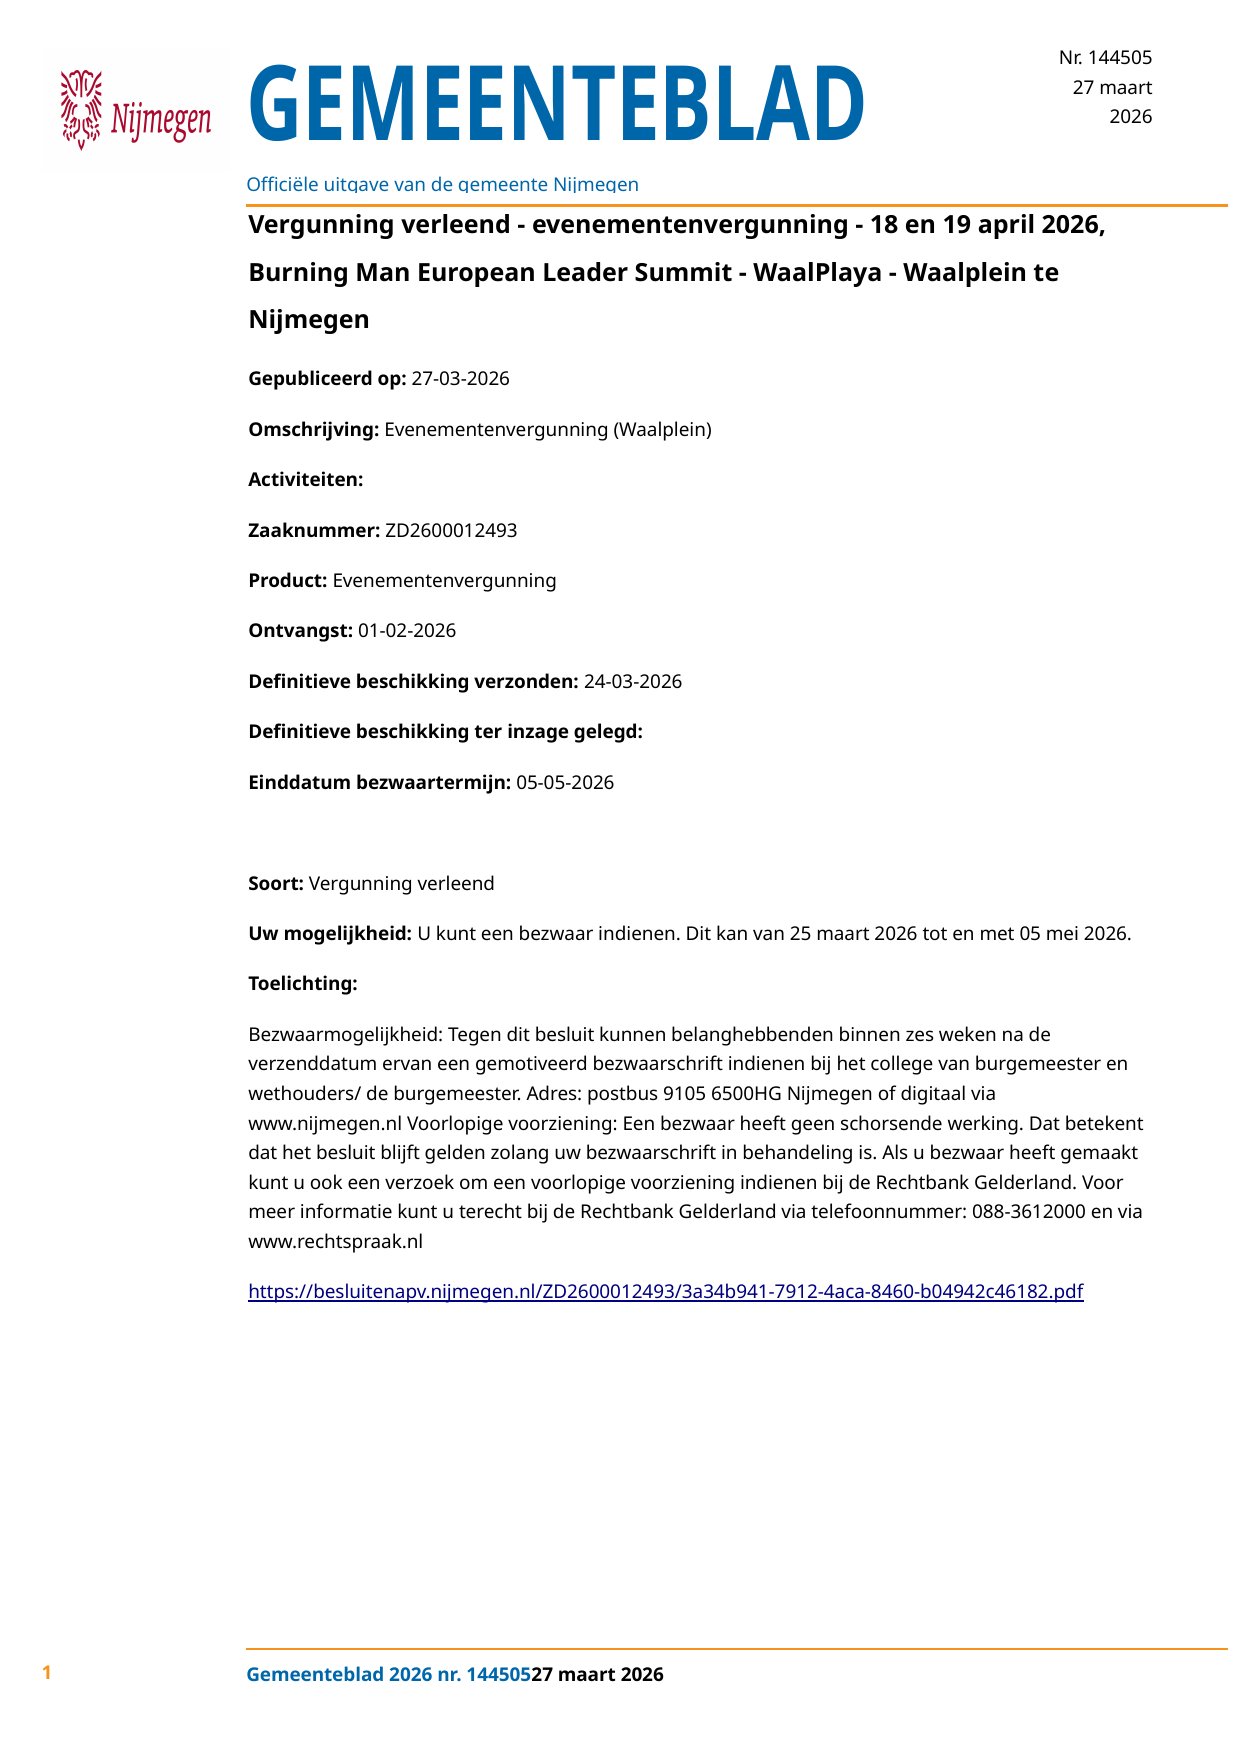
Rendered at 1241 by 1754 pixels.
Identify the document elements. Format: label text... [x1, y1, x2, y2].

text Product: Evenementenvergunning [248, 567, 1152, 593]
picture [41, 47, 231, 172]
text Toelichting: [248, 971, 1152, 996]
text Bezwaarmogelijkheid: Tegen dit besluit kunnen belanghebbenden binnen zes weken na de verzenddatum ervan een gemotiveerd bezwaarschrift indienen bij het college van burgemeester en wethouders/ de burgemeester. Adres: postbus 9105 6500HG Nijmegen of digitaal via www.nijmegen.nl Voorlopige voorziening: Een bezwaar heeft geen schorsende werking. Dat betekent dat het besluit blijft gelden zolang uw bezwaarschrift in behandeling is. Als u bezwaar heeft gemaakt kunt u ook een verzoek om een voorlopige voorziening indienen bij de Rechtbank Gelderland. Voor meer informatie kunt u terecht bij de Rechtbank Gelderland via telefoonnummer: 088-3612000 en via www.rechtspraak.nl [248, 1021, 1152, 1254]
text https://besluitenapv.nijmegen.nl/ZD2600012493/3a34b941-7912-4aca-8460-b04942c46182.pdf [248, 1278, 1152, 1304]
text Einddatum bezwaartermijn: 05-05-2026 [248, 769, 1152, 794]
text Uw mogelijkheid: U kunt een bezwaar indienen. Dit kan van 25 maart 2026 tot en met 05 mei 2026. [248, 920, 1152, 946]
text Definitieve beschikking ter inzage gelegd: [248, 718, 1152, 744]
text Zaaknummer: ZD2600012493 [248, 517, 1152, 542]
text Gepubliceerd op: 27-03-2026 [248, 366, 1152, 391]
text Ontvangst: 01-02-2026 [248, 618, 1152, 643]
text Vergunning verleend - evenementenvergunning - 18 en 19 april 2026, Burning Man European Leader Summit - WaalPlaya - Waalplein te Nijmegen [248, 207, 1152, 336]
text Definitieve beschikking verzonden: 24-03-2026 [248, 668, 1152, 694]
text Soort: Vergunning verleend [248, 870, 1152, 895]
text Omschrijving: Evenementenvergunning (Waalplein) [248, 416, 1152, 442]
text Activiteiten: [248, 466, 1152, 492]
